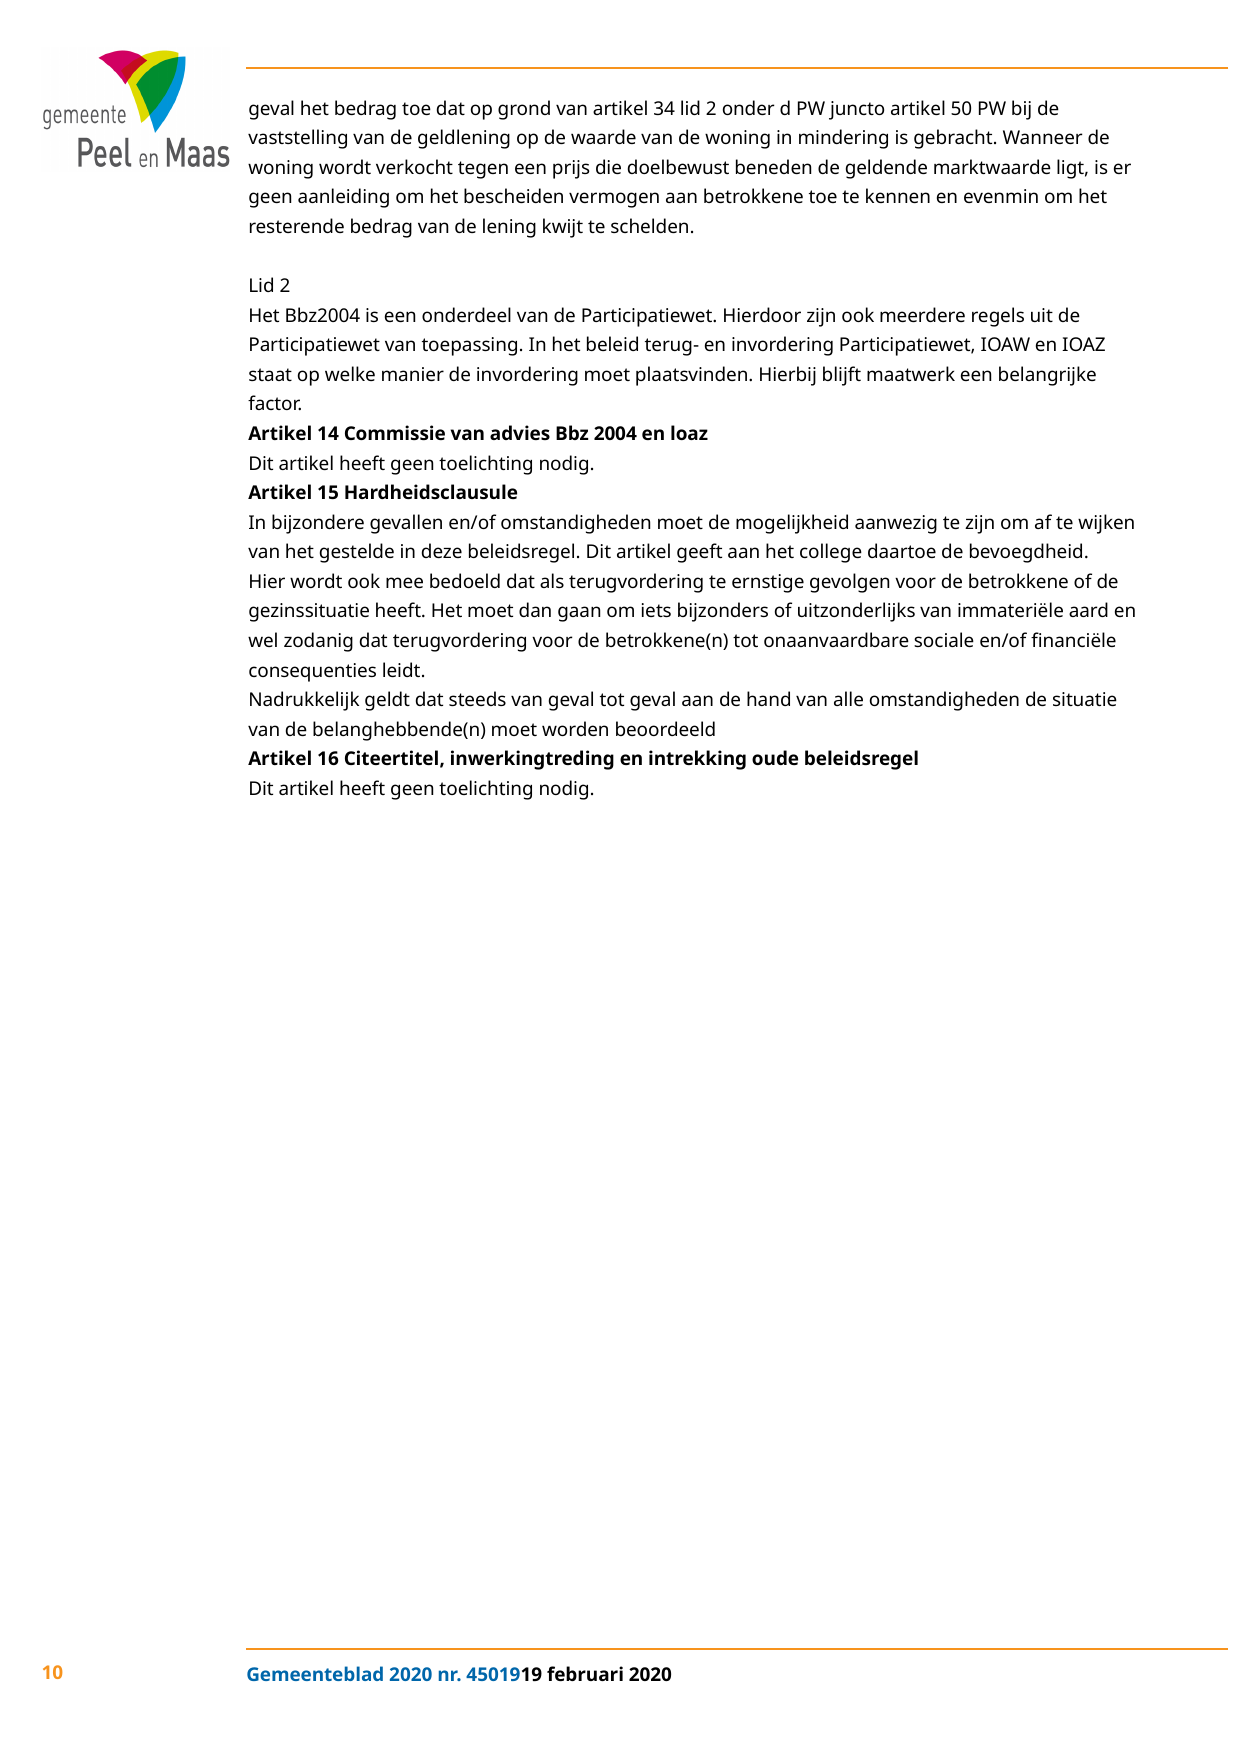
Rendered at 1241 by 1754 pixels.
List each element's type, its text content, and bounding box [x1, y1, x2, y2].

text Dit artikel heeft geen toelichting nodig. [248, 450, 1152, 476]
text In bijzondere gevallen en/of omstandigheden moet de mogelijkheid aanwezig te zijn om af te wijken van het gestelde in deze beleidsregel. Dit artikel geeft aan het college daartoe de bevoegdheid. [248, 509, 1152, 564]
text Artikel 16 Citeertitel, inwerkingtreding en intrekking oude beleidsregel [248, 746, 1152, 771]
picture [41, 47, 231, 172]
text geval het bedrag toe dat op grond van artikel 34 lid 2 onder d PW juncto artikel 50 PW bij de vaststelling van de geldlening op de waarde van de woning in mindering is gebracht. Wanneer de woning wordt verkocht tegen een prijs die doelbewust beneden de geldende marktwaarde ligt, is er geen aanleiding om het bescheiden vermogen aan betrokkene toe te kennen en evenmin om het resterende bedrag van de lening kwijt te schelden. [248, 95, 1152, 239]
text Dit artikel heeft geen toelichting nodig. [248, 775, 1152, 801]
text Artikel 15 Hardheidsclausule [248, 479, 1152, 505]
text Nadrukkelijk geldt dat steeds van geval tot geval aan de hand van alle omstandigheden de situatie van de belanghebbende(n) moet worden beoordeeld [248, 686, 1152, 742]
text Lid 2 [248, 272, 1152, 298]
text Artikel 14 Commissie van advies Bbz 2004 en loaz [248, 420, 1152, 446]
text Het Bbz2004 is een onderdeel van de Participatiewet. Hierdoor zijn ook meerdere regels uit de Participatiewet van toepassing. In het beleid terug- en invordering Participatiewet, IOAW en IOAZ staat op welke manier de invordering moet plaatsvinden. Hierbij blijft maatwerk een belangrijke factor. [248, 302, 1152, 416]
text Hier wordt ook mee bedoeld dat als terugvordering te ernstige gevolgen voor de betrokkene of de gezinssituatie heeft. Het moet dan gaan om iets bijzonders of uitzonderlijks van immateriële aard en wel zodanig dat terugvordering voor de betrokkene(n) tot onaanvaardbare sociale en/of financiële consequenties leidt. [248, 568, 1152, 683]
